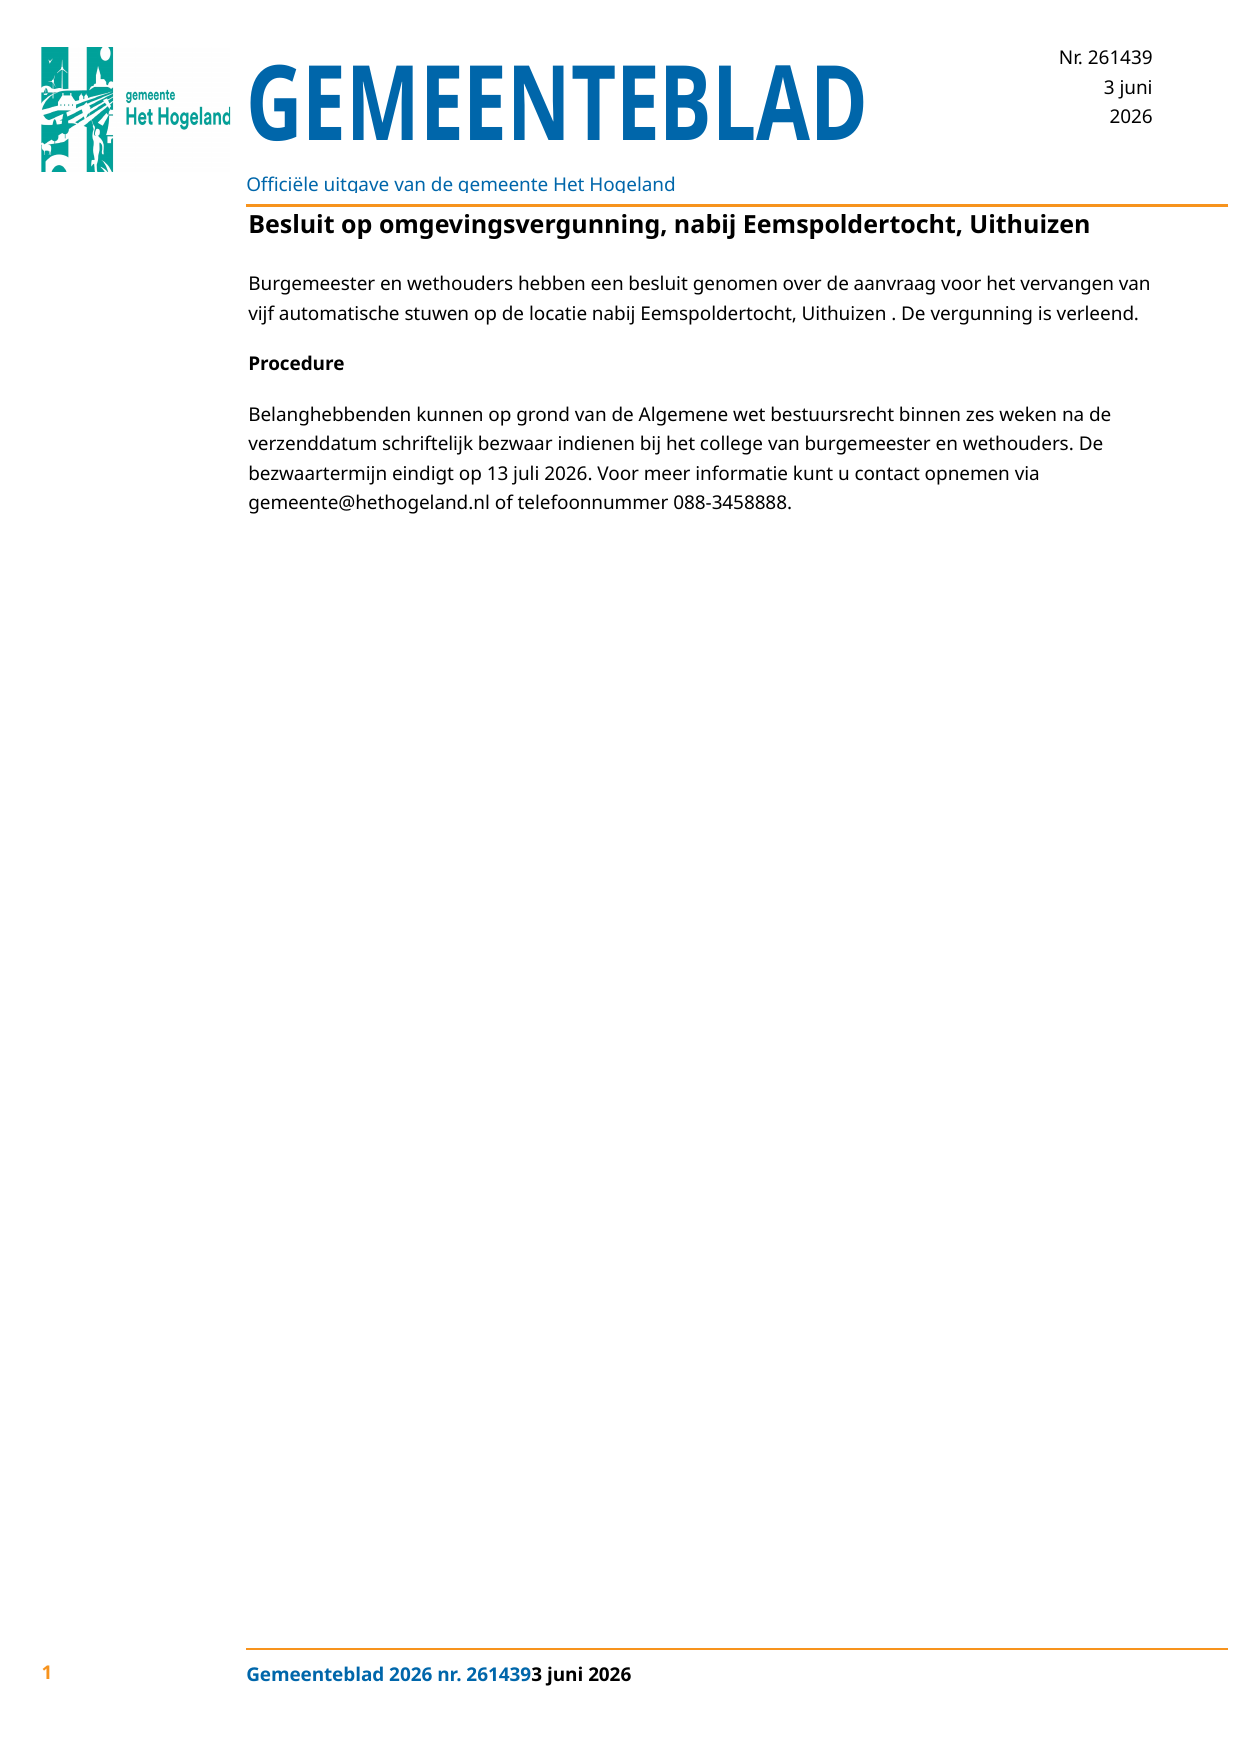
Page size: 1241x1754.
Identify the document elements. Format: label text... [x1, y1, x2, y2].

text Procedure [248, 350, 1152, 376]
text Burgemeester en wethouders hebben een besluit genomen over de aanvraag voor het vervangen van vijf automatische stuwen op de locatie nabij Eemspoldertocht, Uithuizen . De vergunning is verleend. [248, 270, 1152, 326]
text Besluit op omgevingsvergunning, nabij Eemspoldertocht, Uithuizen [248, 207, 1152, 241]
text Belanghebbenden kunnen op grond van de Algemene wet bestuursrecht binnen zes weken na de verzenddatum schriftelijk bezwaar indienen bij het college van burgemeester en wethouders. De bezwaartermijn eindigt op 13 juli 2026. Voor meer informatie kunt u contact opnemen via gemeente@hethogeland.nl of telefoonnummer 088-3458888. [248, 401, 1152, 515]
picture [41, 47, 231, 172]
